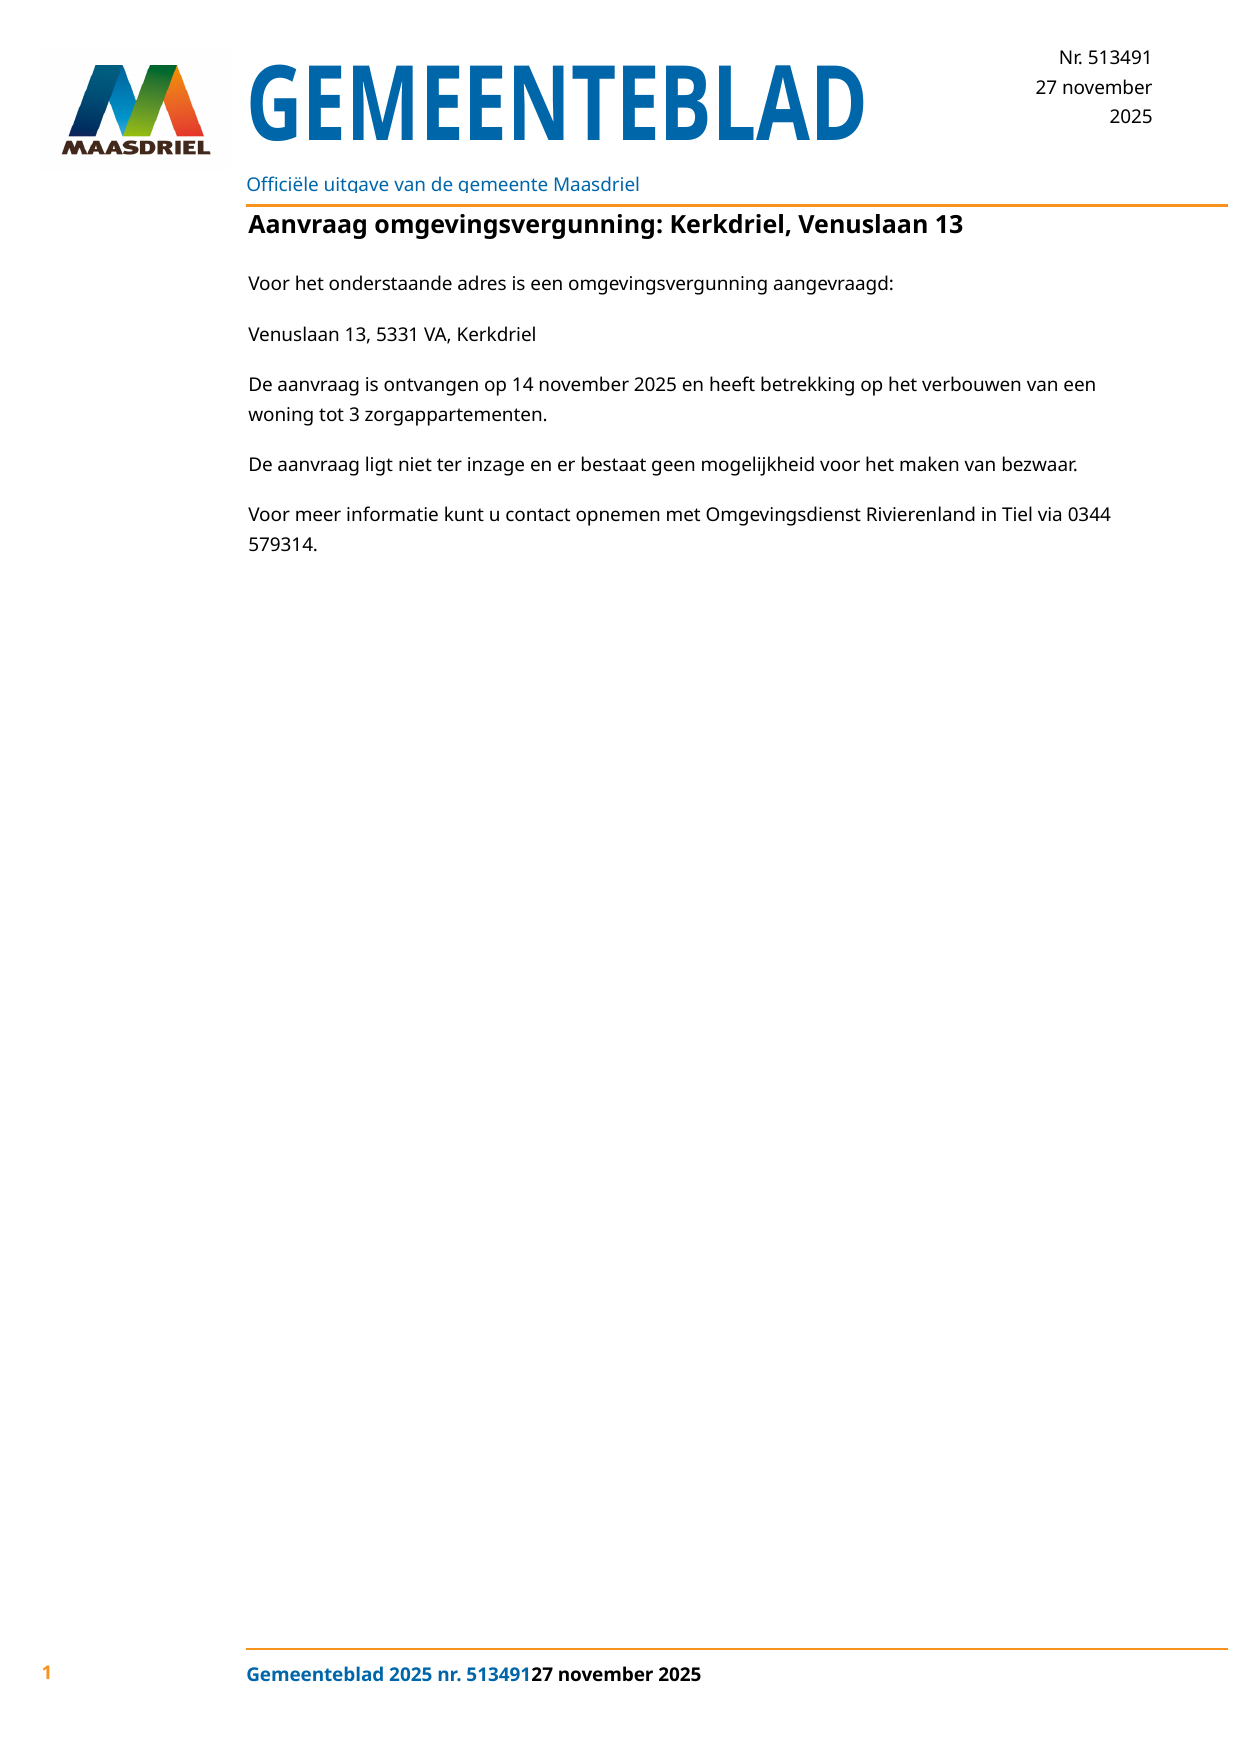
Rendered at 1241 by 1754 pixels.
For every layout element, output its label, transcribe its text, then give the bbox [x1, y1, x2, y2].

text De aanvraag is ontvangen op 14 november 2025 en heeft betrekking op het verbouwen van een woning tot 3 zorgappartementen. [248, 371, 1152, 426]
picture [41, 47, 231, 172]
text Aanvraag omgevingsvergunning: Kerkdriel, Venuslaan 13 [248, 207, 1152, 241]
text Voor het onderstaande adres is een omgevingsvergunning aangevraagd: [248, 270, 1152, 296]
text Venuslaan 13, 5331 VA, Kerkdriel [248, 321, 1152, 346]
text De aanvraag ligt niet ter inzage en er bestaat geen mogelijkheid voor het maken van bezwaar. [248, 451, 1152, 477]
text Voor meer informatie kunt u contact opnemen met Omgevingsdienst Rivierenland in Tiel via 0344 579314. [248, 502, 1152, 557]
